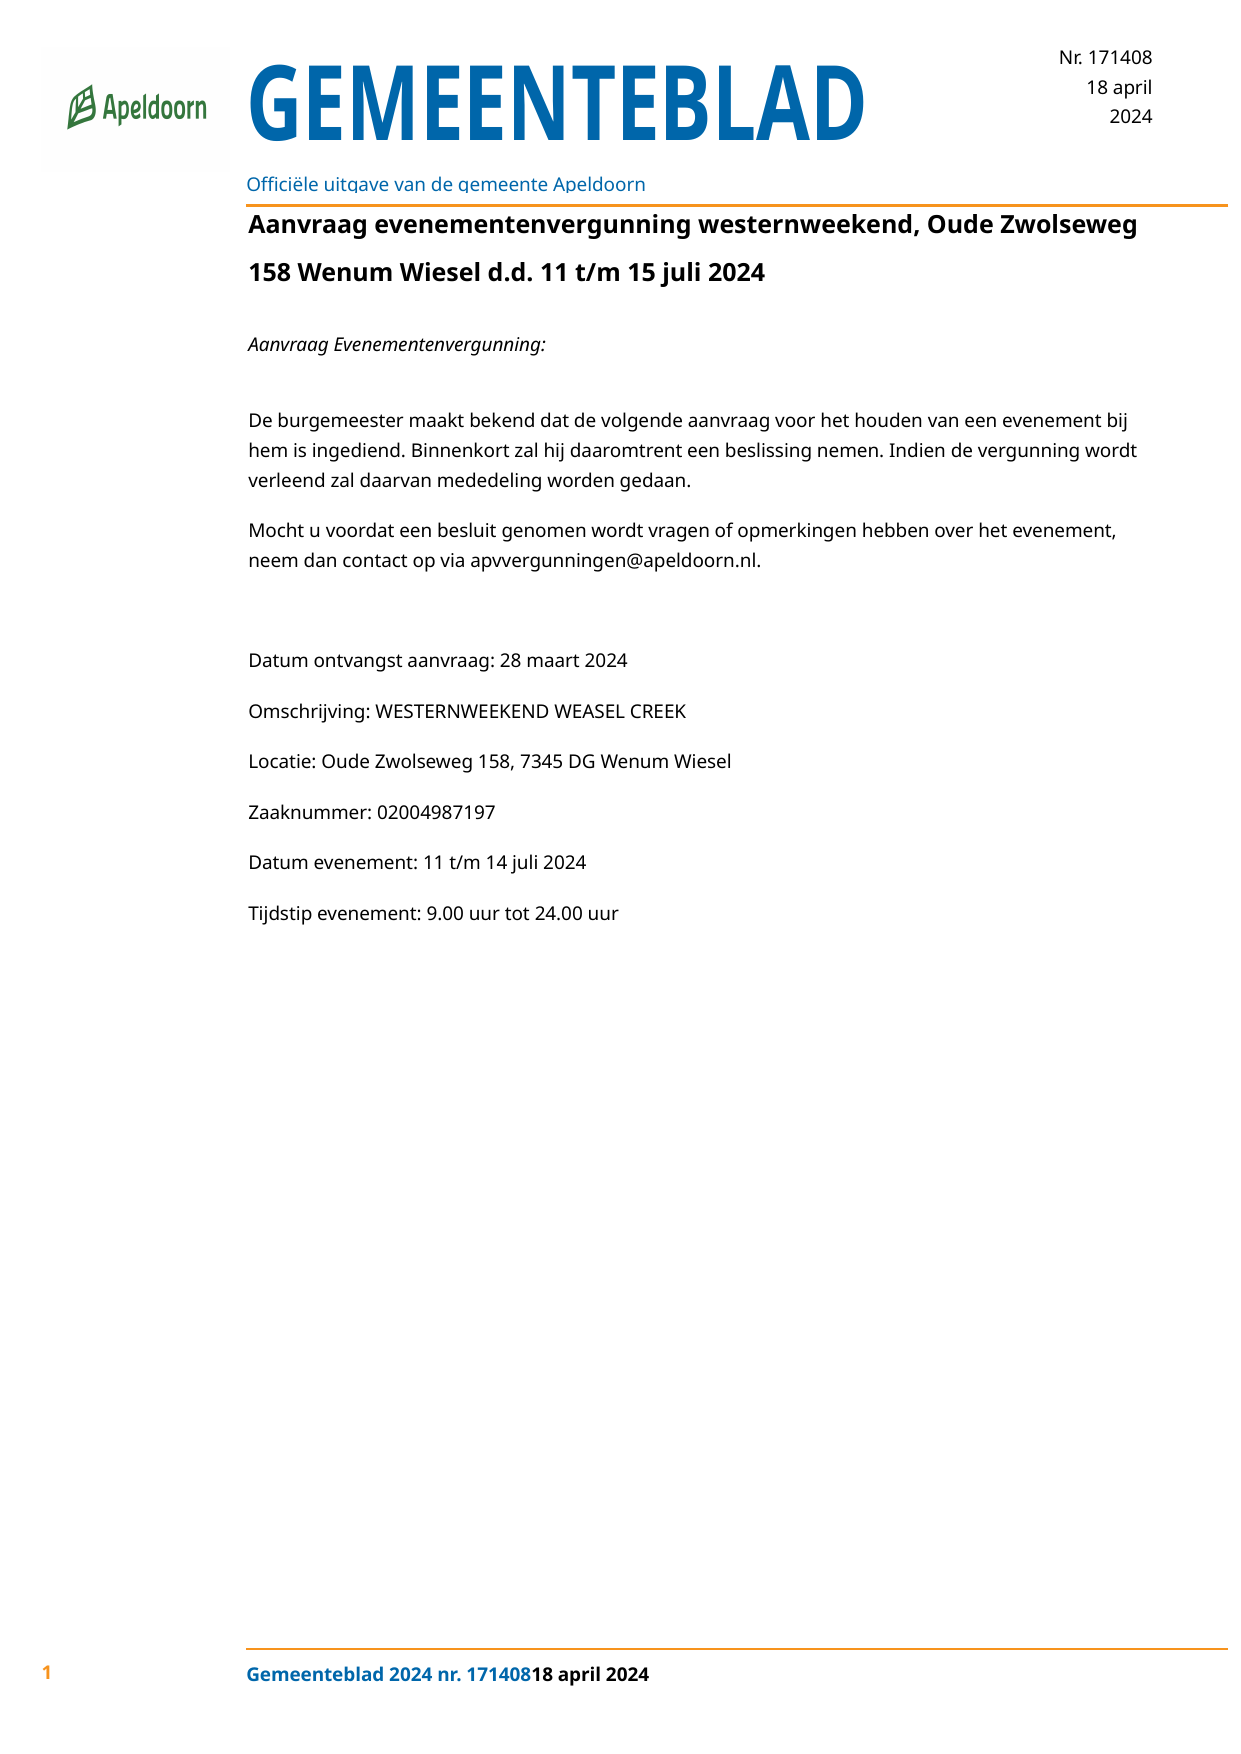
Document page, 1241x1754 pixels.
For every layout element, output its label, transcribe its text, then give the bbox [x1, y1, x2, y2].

text Aanvraag evenementenvergunning westernweekend, Oude Zwolseweg 158 Wenum Wiesel d.d. 11 t/m 15 juli 2024 [248, 207, 1152, 288]
text Locatie: Oude Zwolseweg 158, 7345 DG Wenum Wiesel [248, 748, 1152, 774]
text Datum ontvangst aanvraag: 28 maart 2024 [248, 648, 1152, 673]
text De burgemeester maakt bekend dat de volgende aanvraag voor het houden van een evenement bij hem is ingediend. Binnenkort zal hij daaromtrent een beslissing nemen. Indien de vergunning wordt verleend zal daarvan mededeling worden gedaan. [248, 408, 1152, 492]
text Omschrijving: WESTERNWEEKEND WEASEL CREEK [248, 698, 1152, 724]
text Zaaknummer: 02004987197 [248, 799, 1152, 824]
picture [41, 47, 231, 172]
text Aanvraag Evenementenvergunning: [248, 331, 1152, 357]
text Tijdstip evenement: 9.00 uur tot 24.00 uur [248, 900, 1152, 925]
text Datum evenement: 11 t/m 14 juli 2024 [248, 849, 1152, 875]
text Mocht u voordat een besluit genomen wordt vragen of opmerkingen hebben over het evenement, neem dan contact op via apvvergunningen@apeldoorn.nl. [248, 517, 1152, 572]
